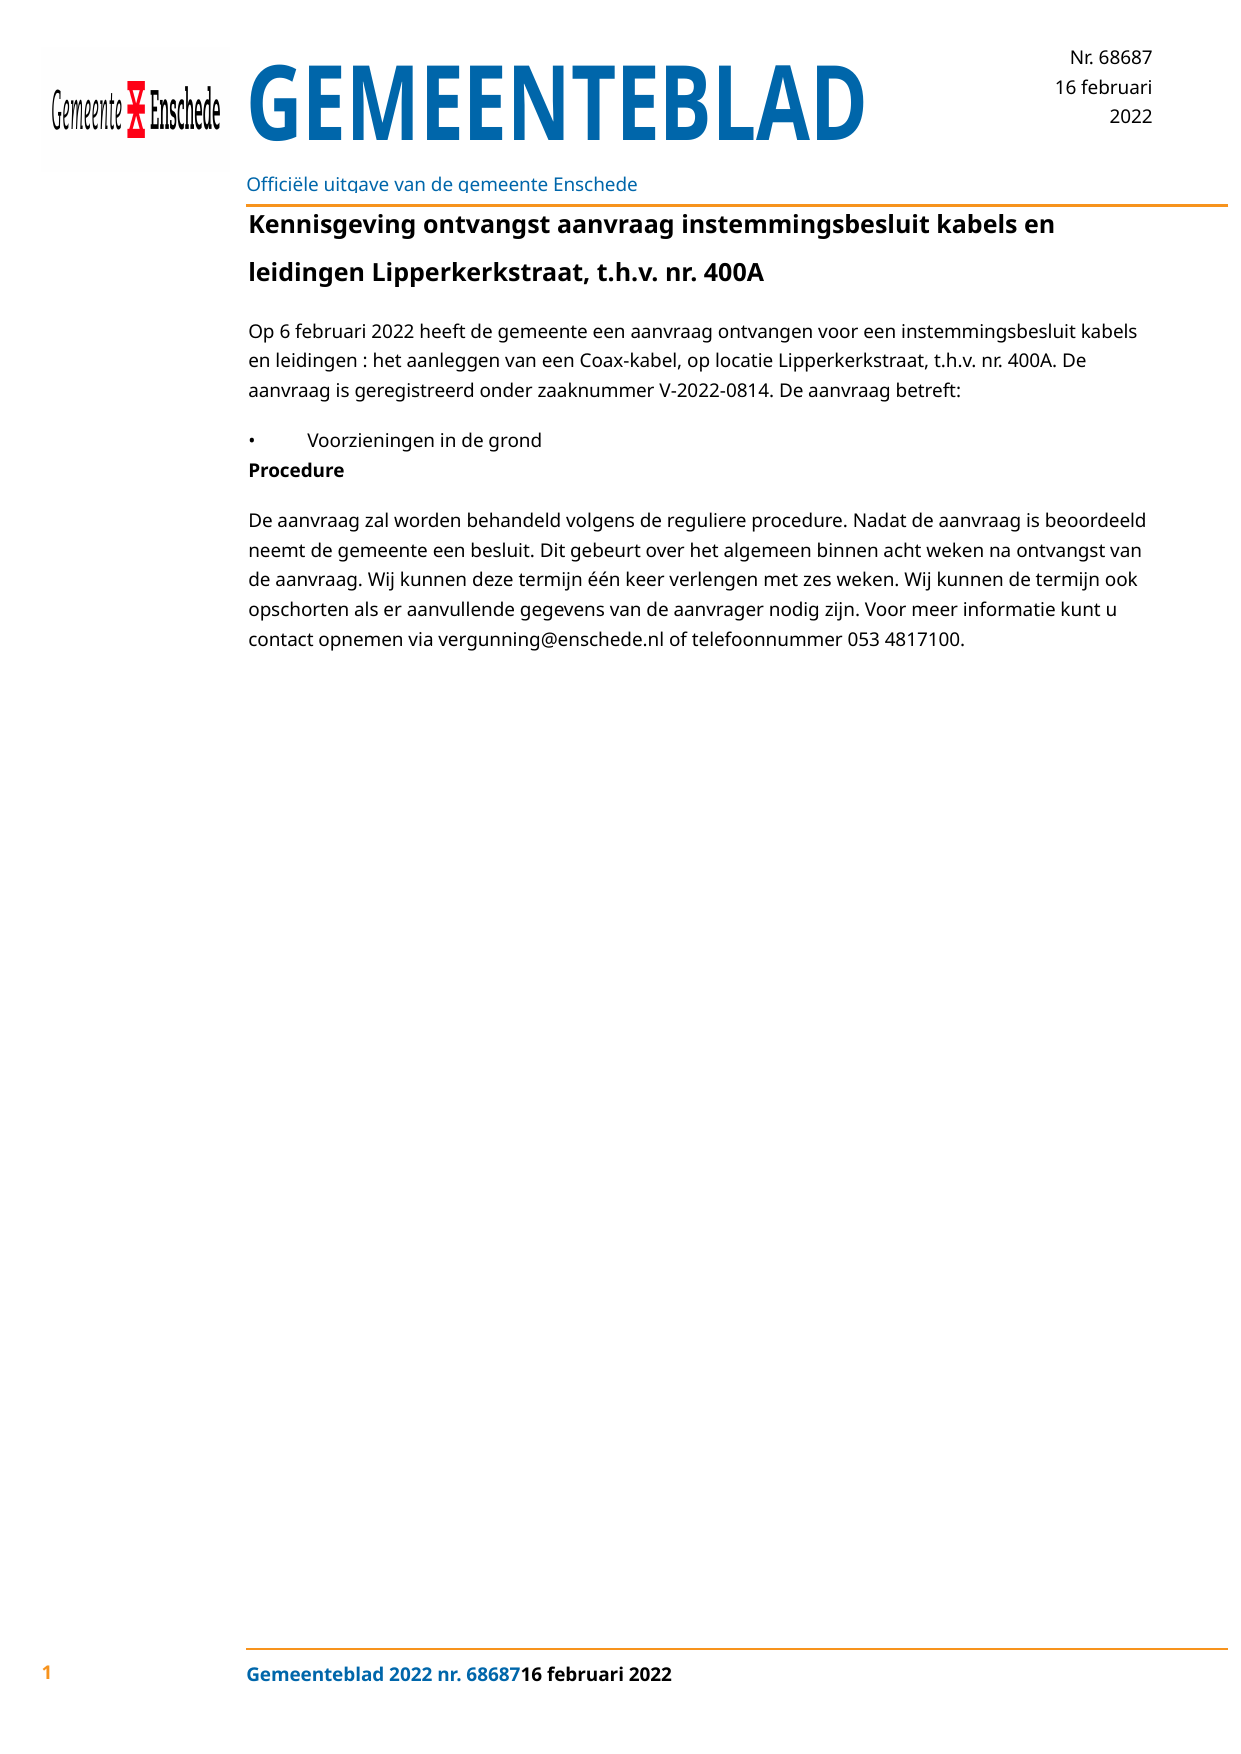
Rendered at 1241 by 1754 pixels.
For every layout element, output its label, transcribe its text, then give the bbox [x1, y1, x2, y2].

text Op 6 februari 2022 heeft de gemeente een aanvraag ontvangen voor een instemmingsbesluit kabels en leidingen : het aanleggen van een Coax-kabel, op locatie Lipperkerkstraat, t.h.v. nr. 400A. De aanvraag is geregistreerd onder zaaknummer V-2022-0814. De aanvraag betreft: [248, 318, 1152, 403]
text Procedure [248, 457, 1152, 483]
text De aanvraag zal worden behandeld volgens de reguliere procedure. Nadat de aanvraag is beoordeeld neemt de gemeente een besluit. Dit gebeurt over het algemeen binnen acht weken na ontvangst van de aanvraag. Wij kunnen deze termijn één keer verlengen met zes weken. Wij kunnen de termijn ook opschorten als er aanvullende gegevens van de aanvrager nodig zijn. Voor meer informatie kunt u contact opnemen via vergunning@enschede.nl of telefoonnummer 053 4817100. [248, 507, 1152, 652]
picture [41, 47, 231, 172]
list Voorzieningen in de grond [248, 427, 1152, 453]
text Kennisgeving ontvangst aanvraag instemmingsbesluit kabels en leidingen Lipperkerkstraat, t.h.v. nr. 400A [248, 207, 1152, 288]
